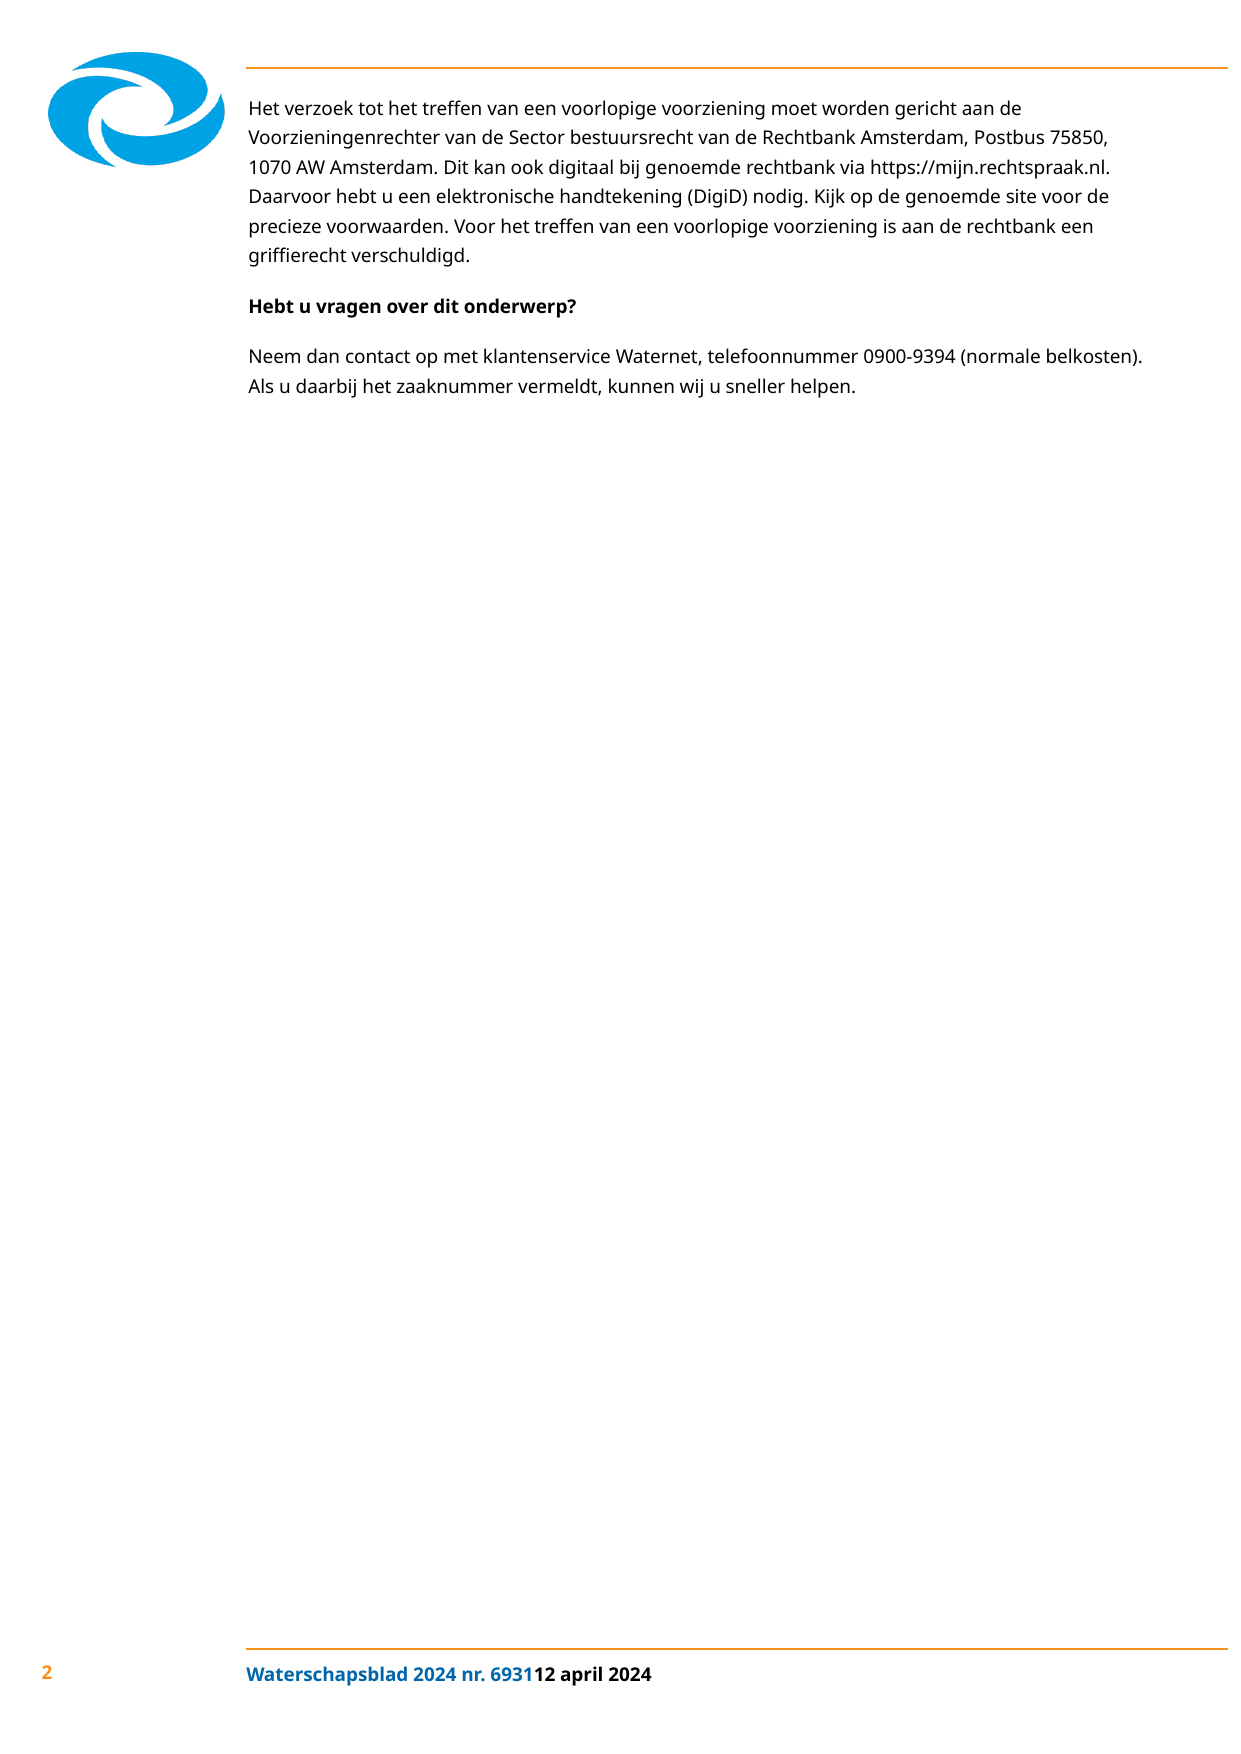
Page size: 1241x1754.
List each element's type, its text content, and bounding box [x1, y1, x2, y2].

text Hebt u vragen over dit onderwerp? [248, 293, 1152, 319]
text Het verzoek tot het treffen van een voorlopige voorziening moet worden gericht aan de Voorzieningenrechter van de Sector bestuursrecht van de Rechtbank Amsterdam, Postbus 75850, 1070 AW Amsterdam. Dit kan ook digitaal bij genoemde rechtbank via https://mijn.rechtspraak.nl. Daarvoor hebt u een elektronische handtekening (DigiD) nodig. Kijk op de genoemde site voor de precieze voorwaarden. Voor het treffen van een voorlopige voorziening is aan de rechtbank een griffierecht verschuldigd. [248, 95, 1152, 268]
text Neem dan contact op met klantenservice Waternet, telefoonnummer 0900-9394 (normale belkosten). Als u daarbij het zaaknummer vermeldt, kunnen wij u sneller helpen. [248, 343, 1152, 399]
picture [41, 47, 231, 172]
